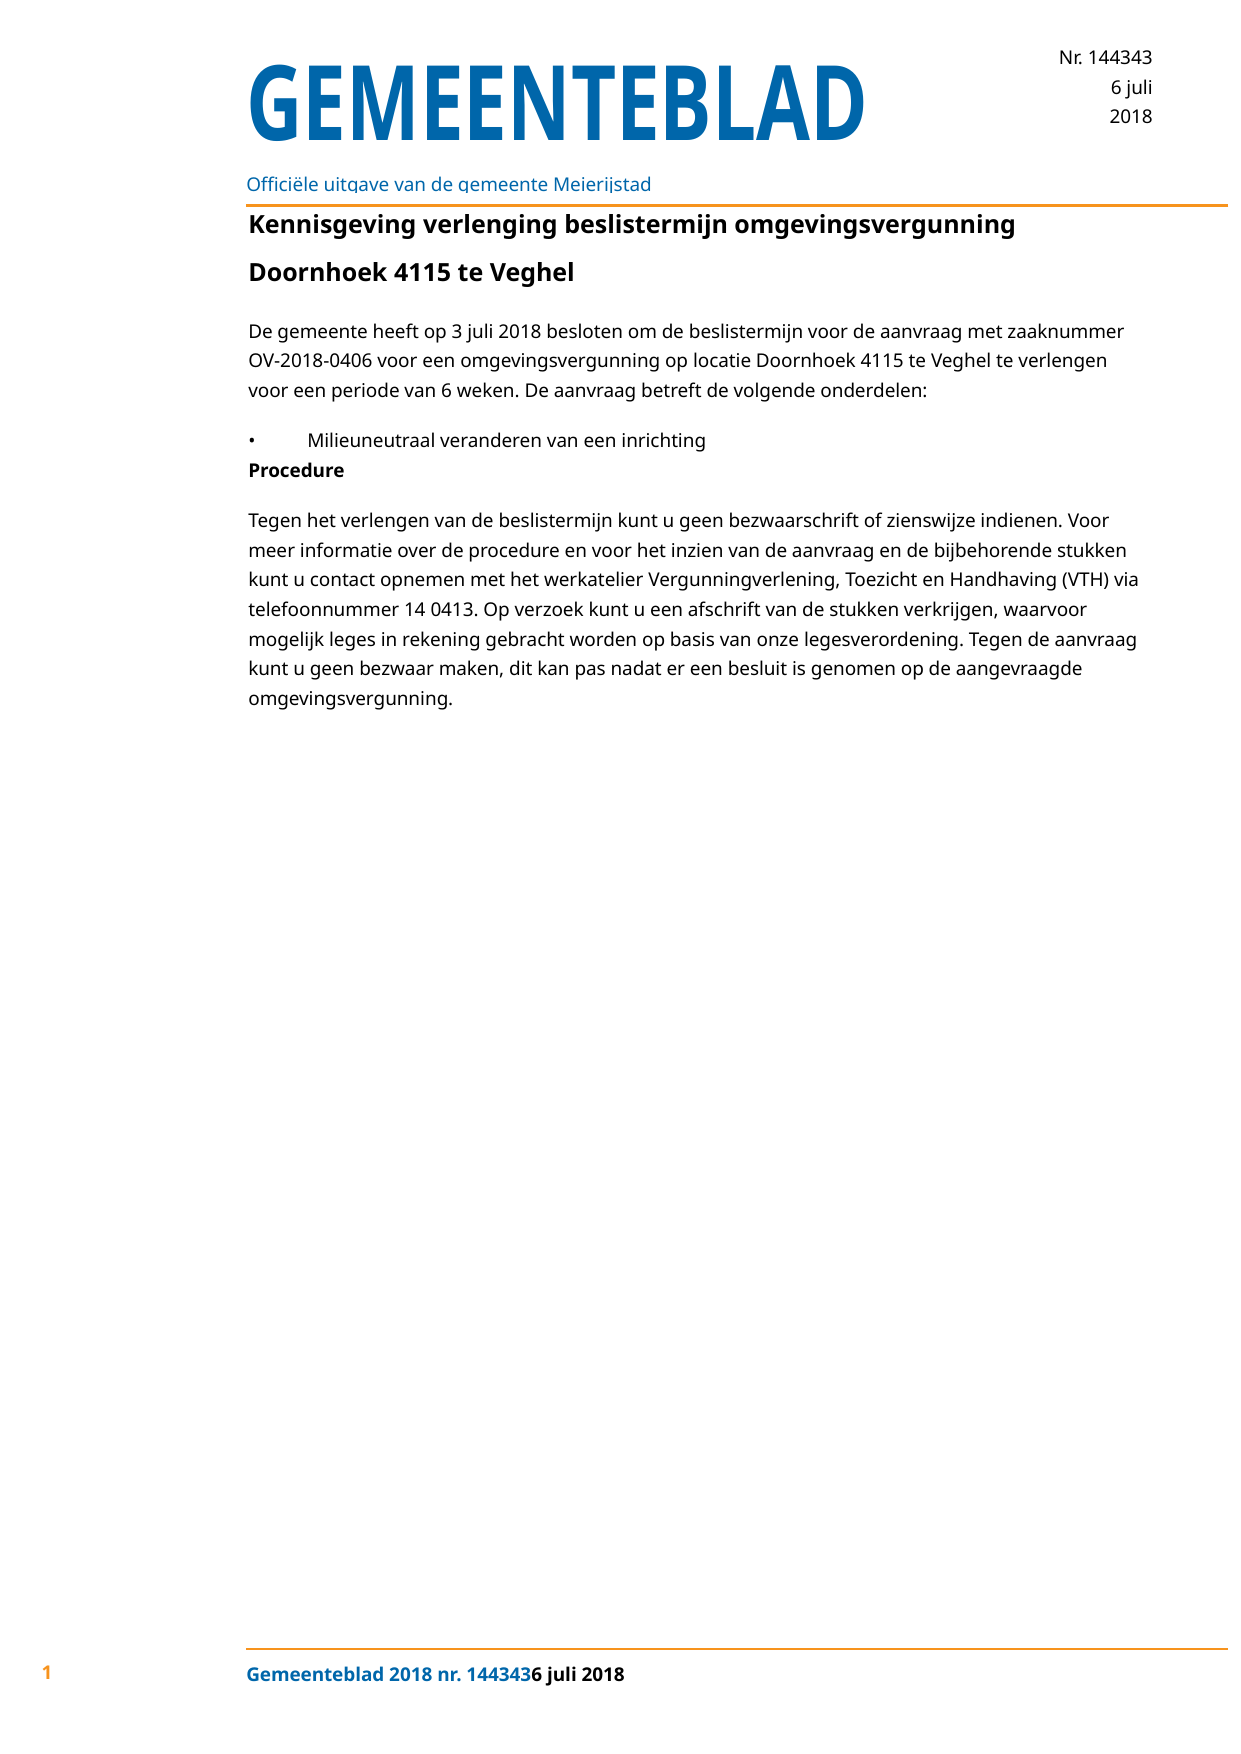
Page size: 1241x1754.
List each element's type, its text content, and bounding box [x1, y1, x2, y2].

text Kennisgeving verlenging beslistermijn omgevingsvergunning Doornhoek 4115 te Veghel [248, 207, 1152, 288]
list Milieuneutraal veranderen van een inrichting [248, 427, 1152, 453]
text Procedure [248, 457, 1152, 483]
picture [41, 47, 231, 172]
text Tegen het verlengen van de beslistermijn kunt u geen bezwaarschrift of zienswijze indienen. Voor meer informatie over de procedure en voor het inzien van de aanvraag en de bijbehorende stukken kunt u contact opnemen met het werkatelier Vergunningverlening, Toezicht en Handhaving (VTH) via telefoonnummer 14 0413. Op verzoek kunt u een afschrift van de stukken verkrijgen, waarvoor mogelijk leges in rekening gebracht worden op basis van onze legesverordening. Tegen de aanvraag kunt u geen bezwaar maken, dit kan pas nadat er een besluit is genomen op de aangevraagde omgevingsvergunning. [248, 507, 1152, 711]
text De gemeente heeft op 3 juli 2018 besloten om de beslistermijn voor de aanvraag met zaaknummer OV-2018-0406 voor een omgevingsvergunning op locatie Doornhoek 4115 te Veghel te verlengen voor een periode van 6 weken. De aanvraag betreft de volgende onderdelen: [248, 318, 1152, 403]
